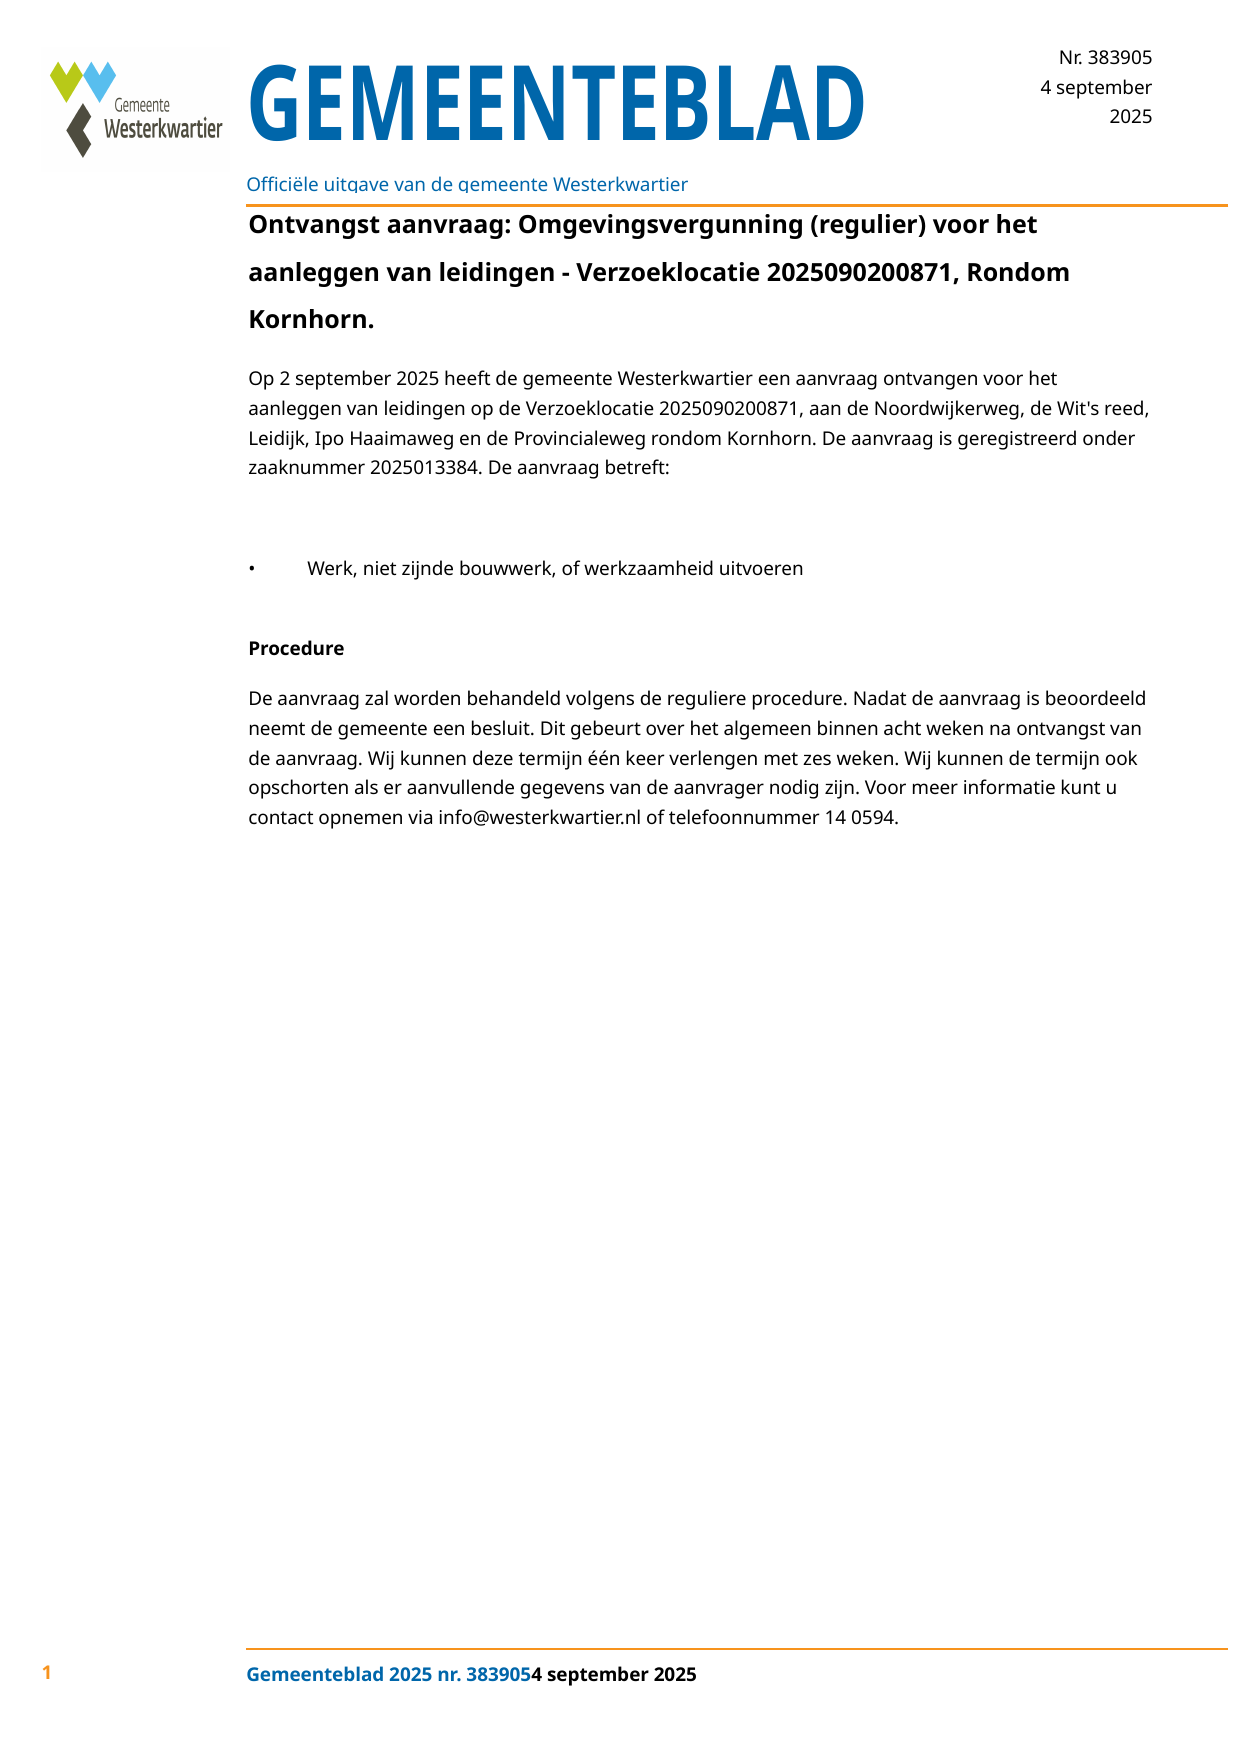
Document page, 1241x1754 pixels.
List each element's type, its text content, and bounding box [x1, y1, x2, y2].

text De aanvraag zal worden behandeld volgens de reguliere procedure. Nadat de aanvraag is beoordeeld neemt de gemeente een besluit. Dit gebeurt over het algemeen binnen acht weken na ontvangst van de aanvraag. Wij kunnen deze termijn één keer verlengen met zes weken. Wij kunnen de termijn ook opschorten als er aanvullende gegevens van de aanvrager nodig zijn. Voor meer informatie kunt u contact opnemen via info@westerkwartier.nl of telefoonnummer 14 0594. [248, 686, 1152, 829]
picture [41, 47, 231, 172]
text Op 2 september 2025 heeft de gemeente Westerkwartier een aanvraag ontvangen voor het aanleggen van leidingen op de Verzoeklocatie 2025090200871, aan de Noordwijkerweg, de Wit's reed, Leidijk, Ipo Haaimaweg en de Provincialeweg rondom Kornhorn. De aanvraag is geregistreerd onder zaaknummer 2025013384. De aanvraag betreft: [248, 366, 1152, 480]
text Ontvangst aanvraag: Omgevingsvergunning (regulier) voor het aanleggen van leidingen - Verzoeklocatie 2025090200871, Rondom Kornhorn. [248, 207, 1152, 336]
text Procedure [248, 635, 1152, 661]
list Werk, niet zijnde bouwwerk, of werkzaamheid uitvoeren [248, 555, 1152, 581]
